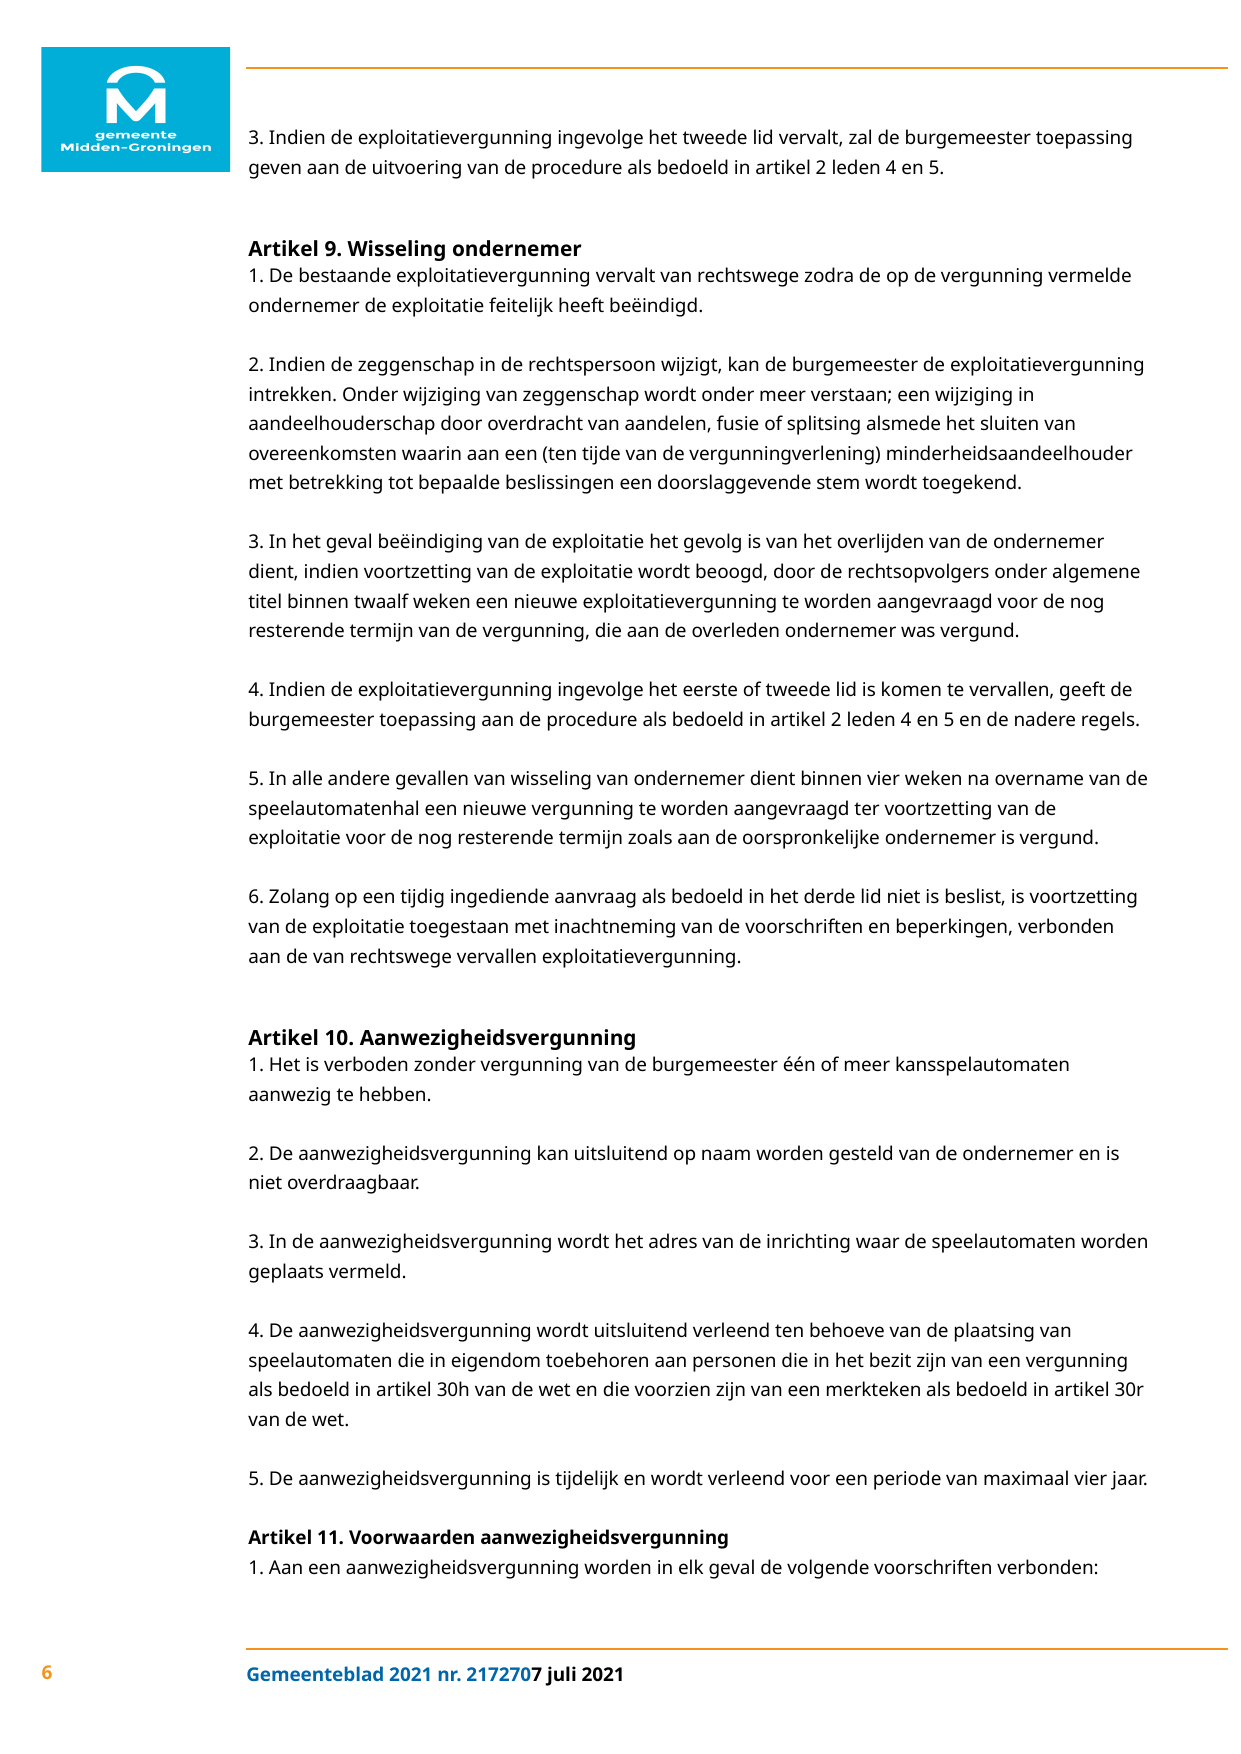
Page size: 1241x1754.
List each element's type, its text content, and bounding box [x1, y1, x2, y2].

text 3. Indien de exploitatievergunning ingevolge het tweede lid vervalt, zal de burgemeester toepassing geven aan de uitvoering van de procedure als bedoeld in artikel 2 leden 4 en 5. [248, 124, 1152, 180]
text 4. De aanwezigheidsvergunning wordt uitsluitend verleend ten behoeve van de plaatsing van speelautomaten die in eigendom toebehoren aan personen die in het bezit zijn van een vergunning als bedoeld in artikel 30h van de wet en die voorzien zijn van een merkteken als bedoeld in artikel 30r van de wet. [248, 1317, 1152, 1432]
text 6. Zolang op een tijdig ingediende aanvraag als bedoeld in het derde lid niet is beslist, is voortzetting van de exploitatie toegestaan met inachtneming van de voorschriften en beperkingen, verbonden aan de van rechtswege vervallen exploitatievergunning. [248, 884, 1152, 968]
text 2. Indien de zeggenschap in de rechtspersoon wijzigt, kan de burgemeester de exploitatievergunning intrekken. Onder wijziging van zeggenschap wordt onder meer verstaan; een wijziging in aandeelhouderschap door overdracht van aandelen, fusie of splitsing alsmede het sluiten van overeenkomsten waarin aan een (ten tijde van de vergunningverlening) minderheidsaandeelhouder met betrekking tot bepaalde beslissingen een doorslaggevende stem wordt toegekend. [248, 351, 1152, 495]
text 5. In alle andere gevallen van wisseling van ondernemer dient binnen vier weken na overname van de speelautomatenhal een nieuwe vergunning te worden aangevraagd ter voortzetting van de exploitatie voor de nog resterende termijn zoals aan de oorspronkelijke ondernemer is vergund. [248, 765, 1152, 850]
text Artikel 10. Aanwezigheidsvergunning [248, 1023, 1152, 1051]
picture [107, 89, 165, 122]
text Artikel 9. Wisseling ondernemer [248, 234, 1152, 262]
text 3. In het geval beëindiging van de exploitatie het gevolg is van het overlijden van de ondernemer dient, indien voortzetting van de exploitatie wordt beoogd, door de rechtsopvolgers onder algemene titel binnen twaalf weken een nieuwe exploitatievergunning te worden aangevraagd voor de nog resterende termijn van de vergunning, die aan de overleden ondernemer was vergund. [248, 529, 1152, 643]
text 1. Het is verboden zonder vergunning van de burgemeester één of meer kansspelautomaten aanwezig te hebben. [248, 1051, 1152, 1107]
text 3. In de aanwezigheidsvergunning wordt het adres van de inrichting waar de speelautomaten worden geplaats vermeld. [248, 1229, 1152, 1284]
text Artikel 11. Voorwaarden aanwezigheidsvergunning [248, 1524, 1152, 1550]
text 4. Indien de exploitatievergunning ingevolge het eerste of tweede lid is komen te vervallen, geeft de burgemeester toepassing aan de procedure als bedoeld in artikel 2 leden 4 en 5 en de nadere regels. [248, 677, 1152, 732]
text 1. Aan een aanwezigheidsvergunning worden in elk geval de volgende voorschriften verbonden: [248, 1554, 1152, 1580]
text 5. De aanwezigheidsvergunning is tijdelijk en wordt verleend voor een periode van maximaal vier jaar. [248, 1465, 1152, 1491]
text 1. De bestaande exploitatievergunning vervalt van rechtswege zodra de op de vergunning vermelde ondernemer de exploitatie feitelijk heeft beëindigd. [248, 262, 1152, 318]
picture [184, 146, 190, 153]
picture [108, 66, 164, 82]
text 2. De aanwezigheidsvergunning kan uitsluitend op naam worden gesteld van de ondernemer en is niet overdraagbaar. [248, 1140, 1152, 1195]
